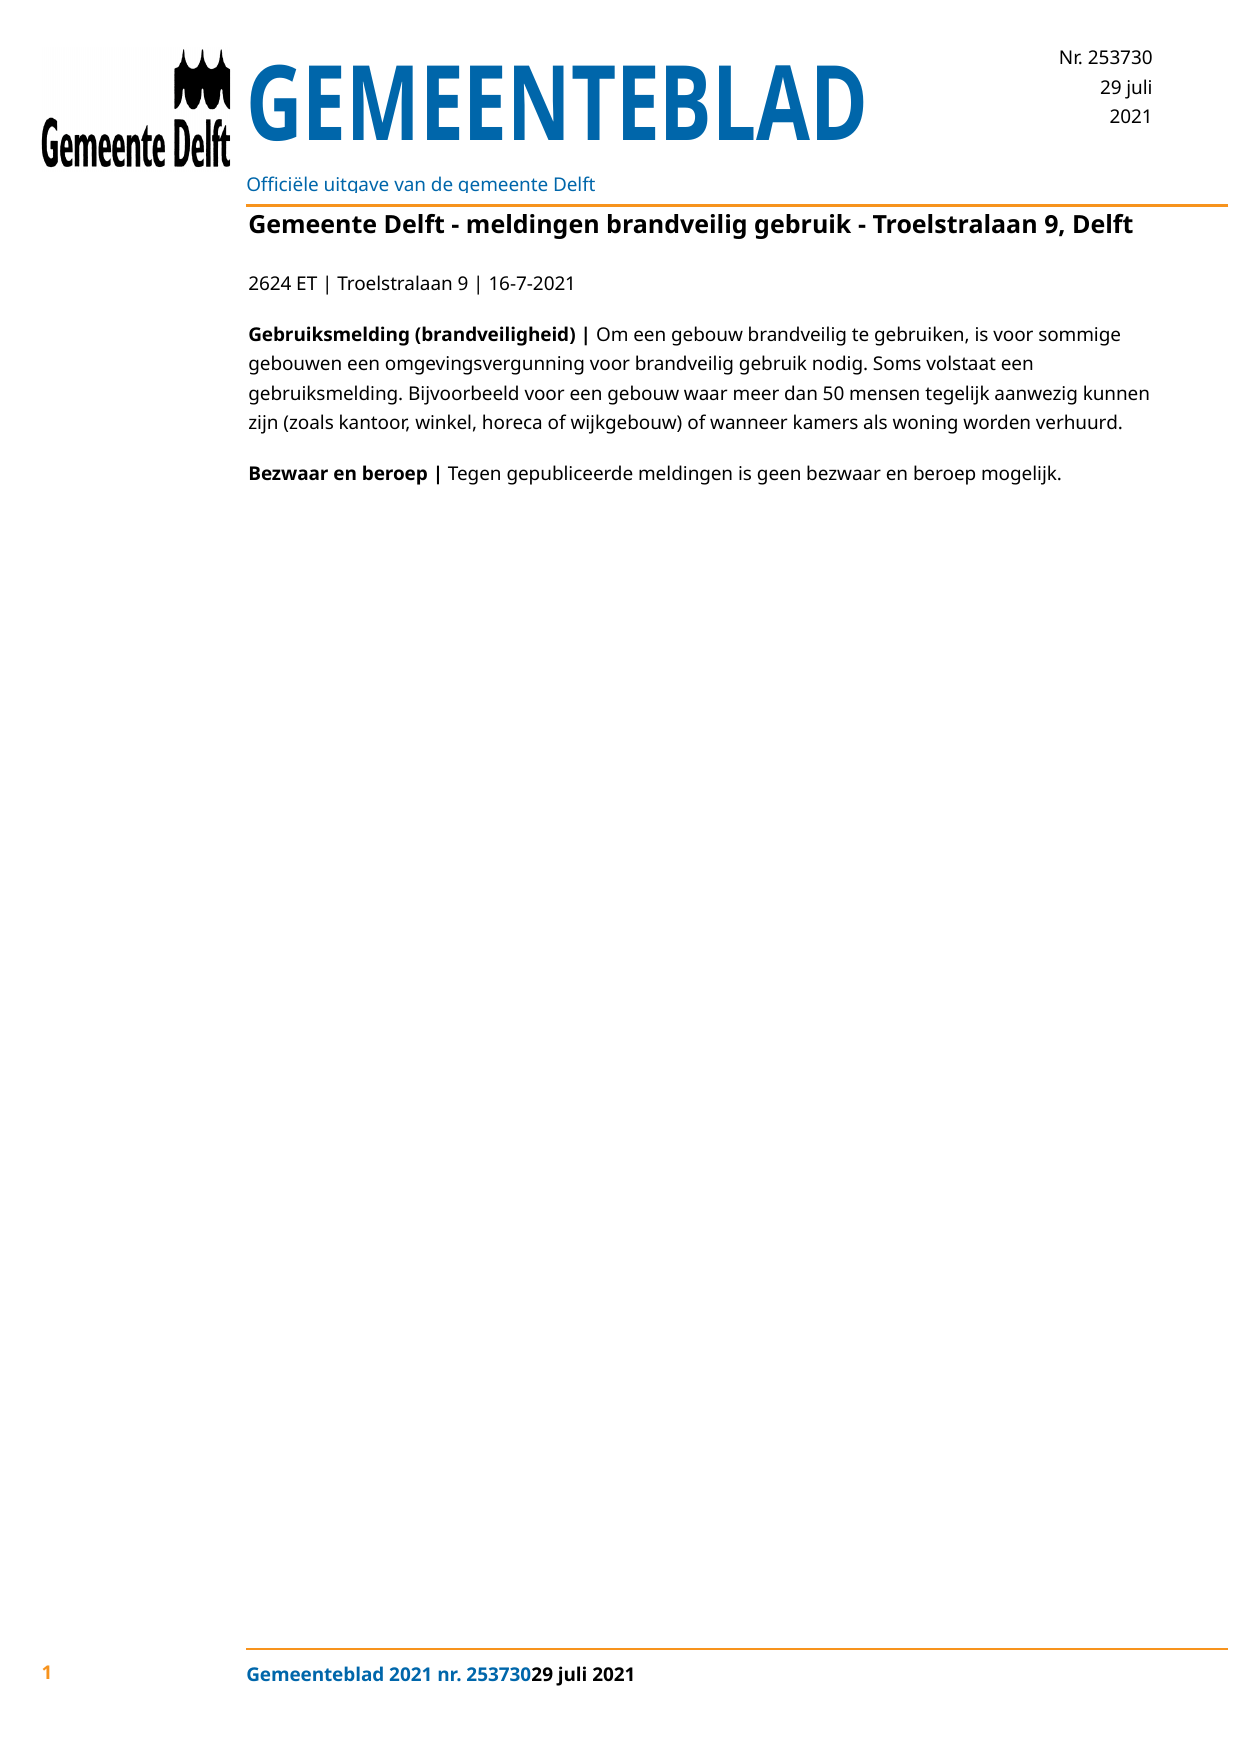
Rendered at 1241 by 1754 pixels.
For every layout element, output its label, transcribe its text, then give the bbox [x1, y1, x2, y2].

text Gemeente Delft - meldingen brandveilig gebruik - Troelstralaan 9, Delft [248, 207, 1152, 241]
text Bezwaar en beroep | Tegen gepubliceerde meldingen is geen bezwaar en beroep mogelijk. [248, 460, 1152, 486]
text Gebruiksmelding (brandveiligheid) | Om een gebouw brandveilig te gebruiken, is voor sommige gebouwen een omgevingsvergunning voor brandveilig gebruik nodig. Soms volstaat een gebruiksmelding. Bijvoorbeeld voor een gebouw waar meer dan 50 mensen tegelijk aanwezig kunnen zijn (zoals kantoor, winkel, horeca of wijkgebouw) of wanneer kamers als woning worden verhuurd. [248, 321, 1152, 435]
picture [41, 47, 231, 172]
text 2624 ET | Troelstralaan 9 | 16-7-2021 [248, 270, 1152, 296]
